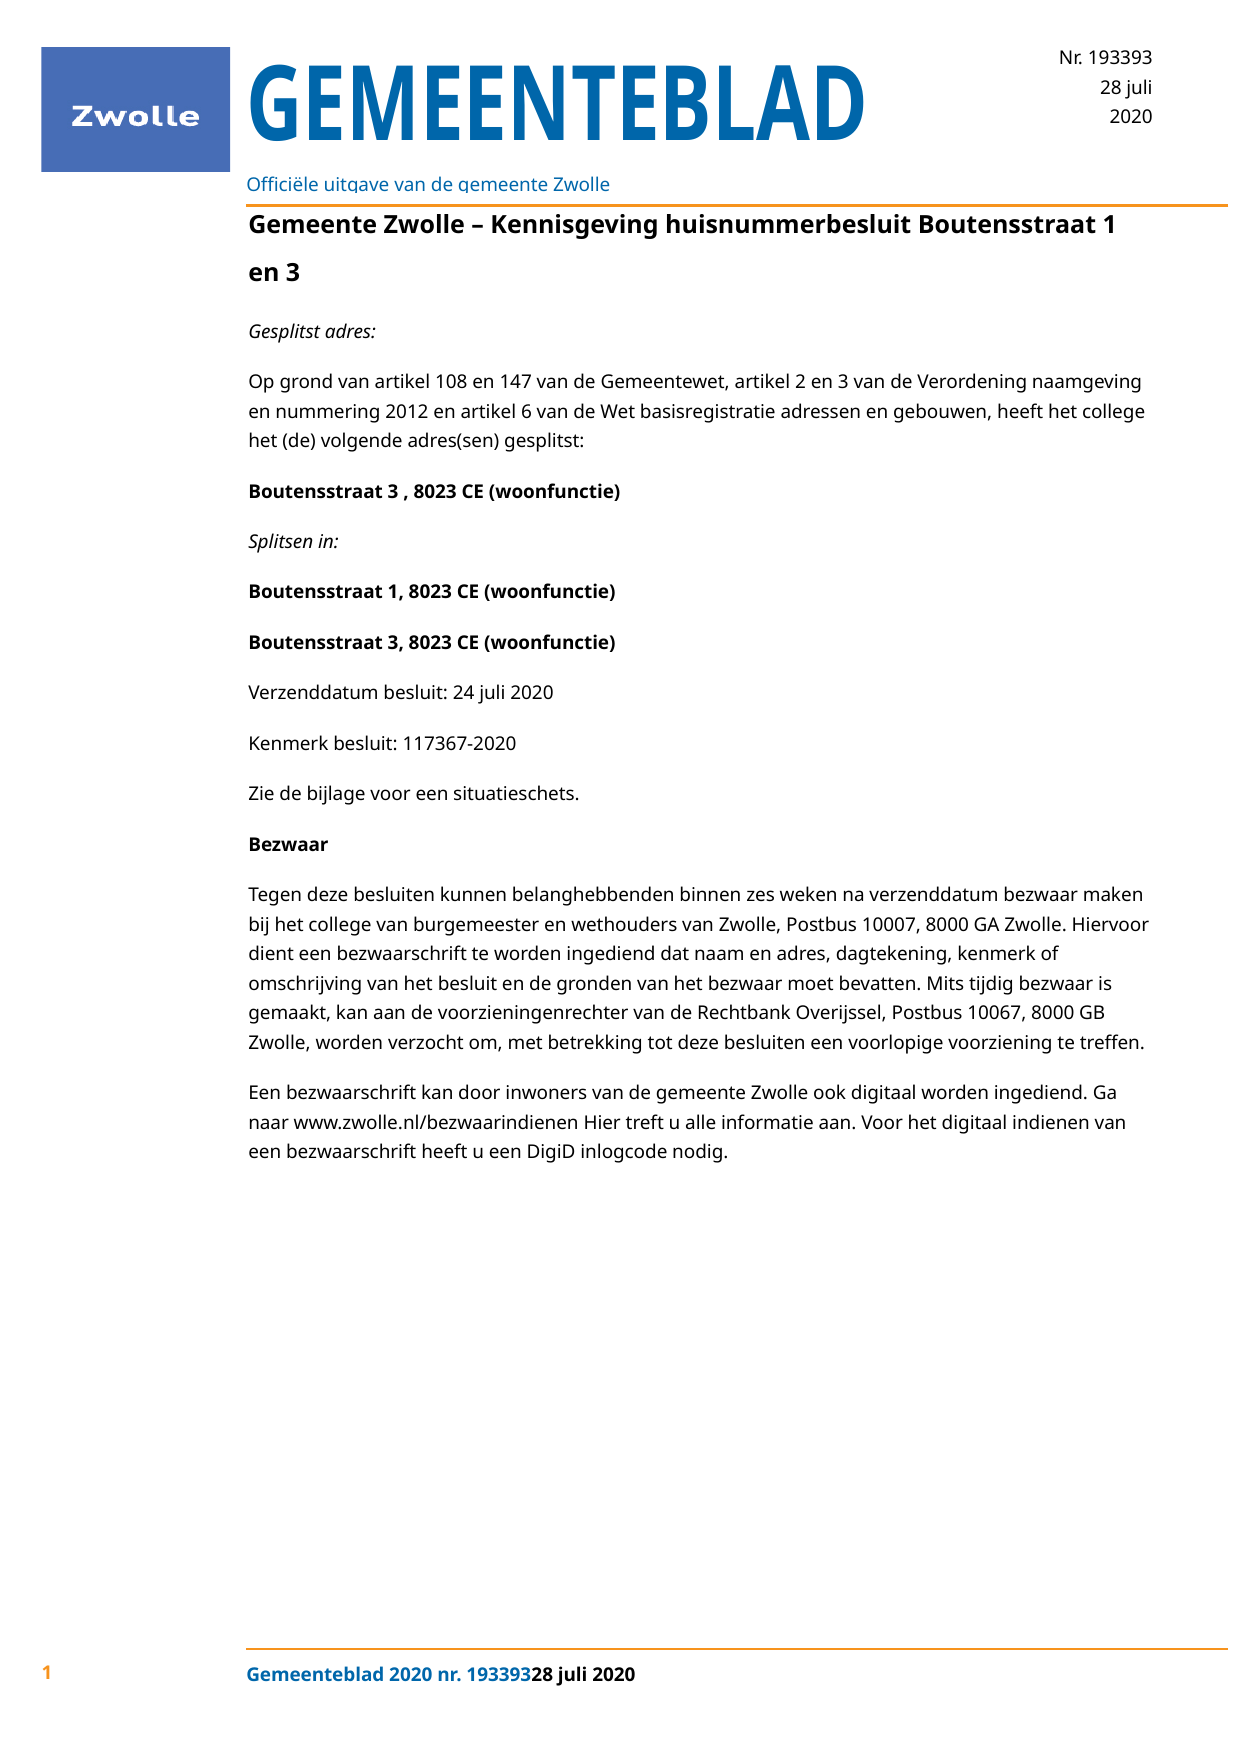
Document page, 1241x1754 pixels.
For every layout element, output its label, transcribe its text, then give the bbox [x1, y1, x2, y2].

text Verzenddatum besluit: 24 juli 2020 [248, 679, 1152, 705]
text Gesplitst adres: [248, 318, 1152, 344]
text Op grond van artikel 108 en 147 van de Gemeentewet, artikel 2 en 3 van de Verordening naamgeving en nummering 2012 en artikel 6 van de Wet basisregistratie adressen en gebouwen, heeft het college het (de) volgende adres(sen) gesplitst: [248, 368, 1152, 453]
text Zie de bijlage voor een situatieschets. [248, 780, 1152, 806]
text Boutensstraat 1, 8023 CE (woonfunctie) [248, 579, 1152, 604]
text Een bezwaarschrift kan door inwoners van de gemeente Zwolle ook digitaal worden ingediend. Ga naar www.zwolle.nl/bezwaarindienen Hier treft u alle informatie aan. Voor het digitaal indienen van een bezwaarschrift heeft u een DigiD inlogcode nodig. [248, 1079, 1152, 1164]
text Bezwaar [248, 831, 1152, 857]
text Kenmerk besluit: 117367-2020 [248, 730, 1152, 756]
picture [41, 47, 231, 172]
text Tegen deze besluiten kunnen belanghebbenden binnen zes weken na verzenddatum bezwaar maken bij het college van burgemeester en wethouders van Zwolle, Postbus 10007, 8000 GA Zwolle. Hiervoor dient een bezwaarschrift te worden ingediend dat naam en adres, dagtekening, kenmerk of omschrijving van het besluit en de gronden van het bezwaar moet bevatten. Mits tijdig bezwaar is gemaakt, kan aan de voorzieningenrechter van de Rechtbank Overijssel, Postbus 10067, 8000 GB Zwolle, worden verzocht om, met betrekking tot deze besluiten een voorlopige voorziening te treffen. [248, 881, 1152, 1055]
text Gemeente Zwolle – Kennisgeving huisnummerbesluit Boutensstraat 1 en 3 [248, 207, 1152, 288]
text Splitsen in: [248, 528, 1152, 554]
text Boutensstraat 3, 8023 CE (woonfunctie) [248, 629, 1152, 655]
text Boutensstraat 3 , 8023 CE (woonfunctie) [248, 478, 1152, 504]
